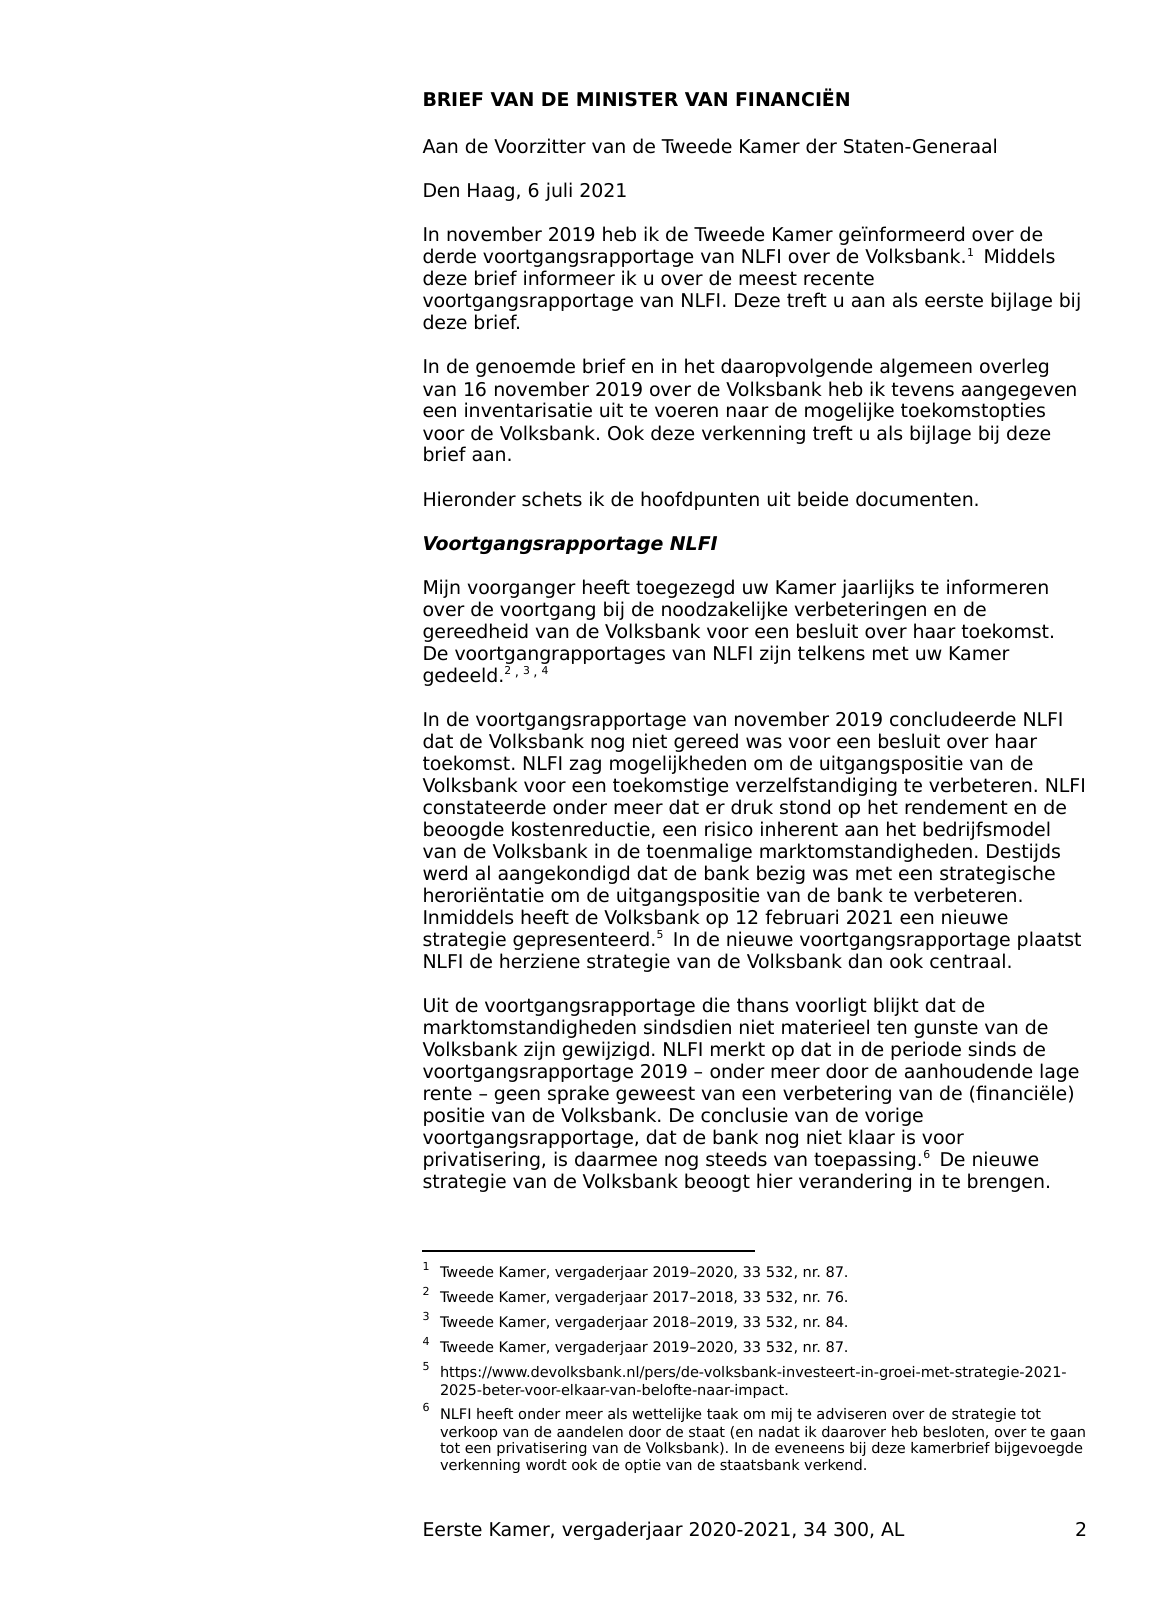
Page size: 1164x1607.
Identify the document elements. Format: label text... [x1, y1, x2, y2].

text Den Haag, 6 juli 2021 [422, 180, 1087, 202]
text In de genoemde brief en in het daaropvolgende algemeen overleg van 16 november 2019 over de Volksbank heb ik tevens aangegeven een inventarisatie uit te voeren naar de mogelijke toekomstopties voor de Volksbank. Ook deze verkenning treft u als bijlage bij deze brief aan. [422, 356, 1087, 466]
text Tweede Kamer, vergaderjaar 2019–2020, 33 532, nr. 87. [422, 1260, 1087, 1282]
text Tweede Kamer, vergaderjaar 2019–2020, 33 532, nr. 87. [422, 1335, 1087, 1357]
text NLFI heeft onder meer als wettelijke taak om mij te adviseren over de strategie tot verkoop van de aandelen door de staat (en nadat ik daarover heb besloten, over te gaan tot een privatisering van de Volksbank). In de eveneens bij deze kamerbrief bijgevoegde verkenning wordt ook de optie van de staatsbank verkend. [422, 1402, 1087, 1474]
text https://www.devolksbank.nl/pers/de-volksbank-investeert-in-groei-met-strategie-2021-2025-beter-voor-elkaar-van-belofte-naar-impact. [422, 1360, 1087, 1399]
text Mijn voorganger heeft toegezegd uw Kamer jaarlijks te informeren over de voortgang bij de noodzakelijke verbeteringen en de gereedheid van de Volksbank voor een besluit over haar toekomst. De voortgangrapportages van NLFI zijn telkens met uw Kamer gedeeld., , [422, 577, 1087, 687]
text Hieronder schets ik de hoofdpunten uit beide documenten. [422, 488, 1087, 511]
text In november 2019 heb ik de Tweede Kamer geïnformeerd over de derde voortgangsrapportage van NLFI over de Volksbank. Middels deze brief informeer ik u over de meest recente voortgangsrapportage van NLFI. Deze treft u aan als eerste bijlage bij deze brief. [422, 224, 1087, 334]
subtitle BRIEF VAN DE MINISTER VAN FINANCIËN [422, 89, 1087, 111]
text In de voortgangsrapportage van november 2019 concludeerde NLFI dat de Volksbank nog niet gereed was voor een besluit over haar toekomst. NLFI zag mogelijkheden om de uitgangspositie van de Volksbank voor een toekomstige verzelfstandiging te verbeteren. NLFI constateerde onder meer dat er druk stond op het rendement en de beoogde kostenreductie, een risico inherent aan het bedrijfsmodel van de Volksbank in de toenmalige marktomstandigheden. Destijds werd al aangekondigd dat de bank bezig was met een strategische heroriëntatie om de uitgangspositie van de bank te verbeteren. Inmiddels heeft de Volksbank op 12 februari 2021 een nieuwe strategie gepresenteerd. In de nieuwe voortgangsrapportage plaatst NLFI de herziene strategie van de Volksbank dan ook centraal. [422, 709, 1087, 973]
text Uit de voortgangsrapportage die thans voorligt blijkt dat de marktomstandigheden sindsdien niet materieel ten gunste van de Volksbank zijn gewijzigd. NLFI merkt op dat in de periode sinds de voortgangsrapportage 2019 – onder meer door de aanhoudende lage rente – geen sprake geweest van een verbetering van de (financiële) positie van de Volksbank. De conclusie van de vorige voortgangsrapportage, dat de bank nog niet klaar is voor privatisering, is daarmee nog steeds van toepassing. De nieuwe strategie van de Volksbank beoogt hier verandering in te brengen. [422, 995, 1087, 1193]
text Tweede Kamer, vergaderjaar 2018–2019, 33 532, nr. 84. [422, 1310, 1087, 1332]
text Tweede Kamer, vergaderjaar 2017–2018, 33 532, nr. 76. [422, 1285, 1087, 1307]
text Aan de Voorzitter van de Tweede Kamer der Staten-Generaal [422, 136, 1087, 158]
subtitle Voortgangsrapportage NLFI [422, 533, 1087, 555]
